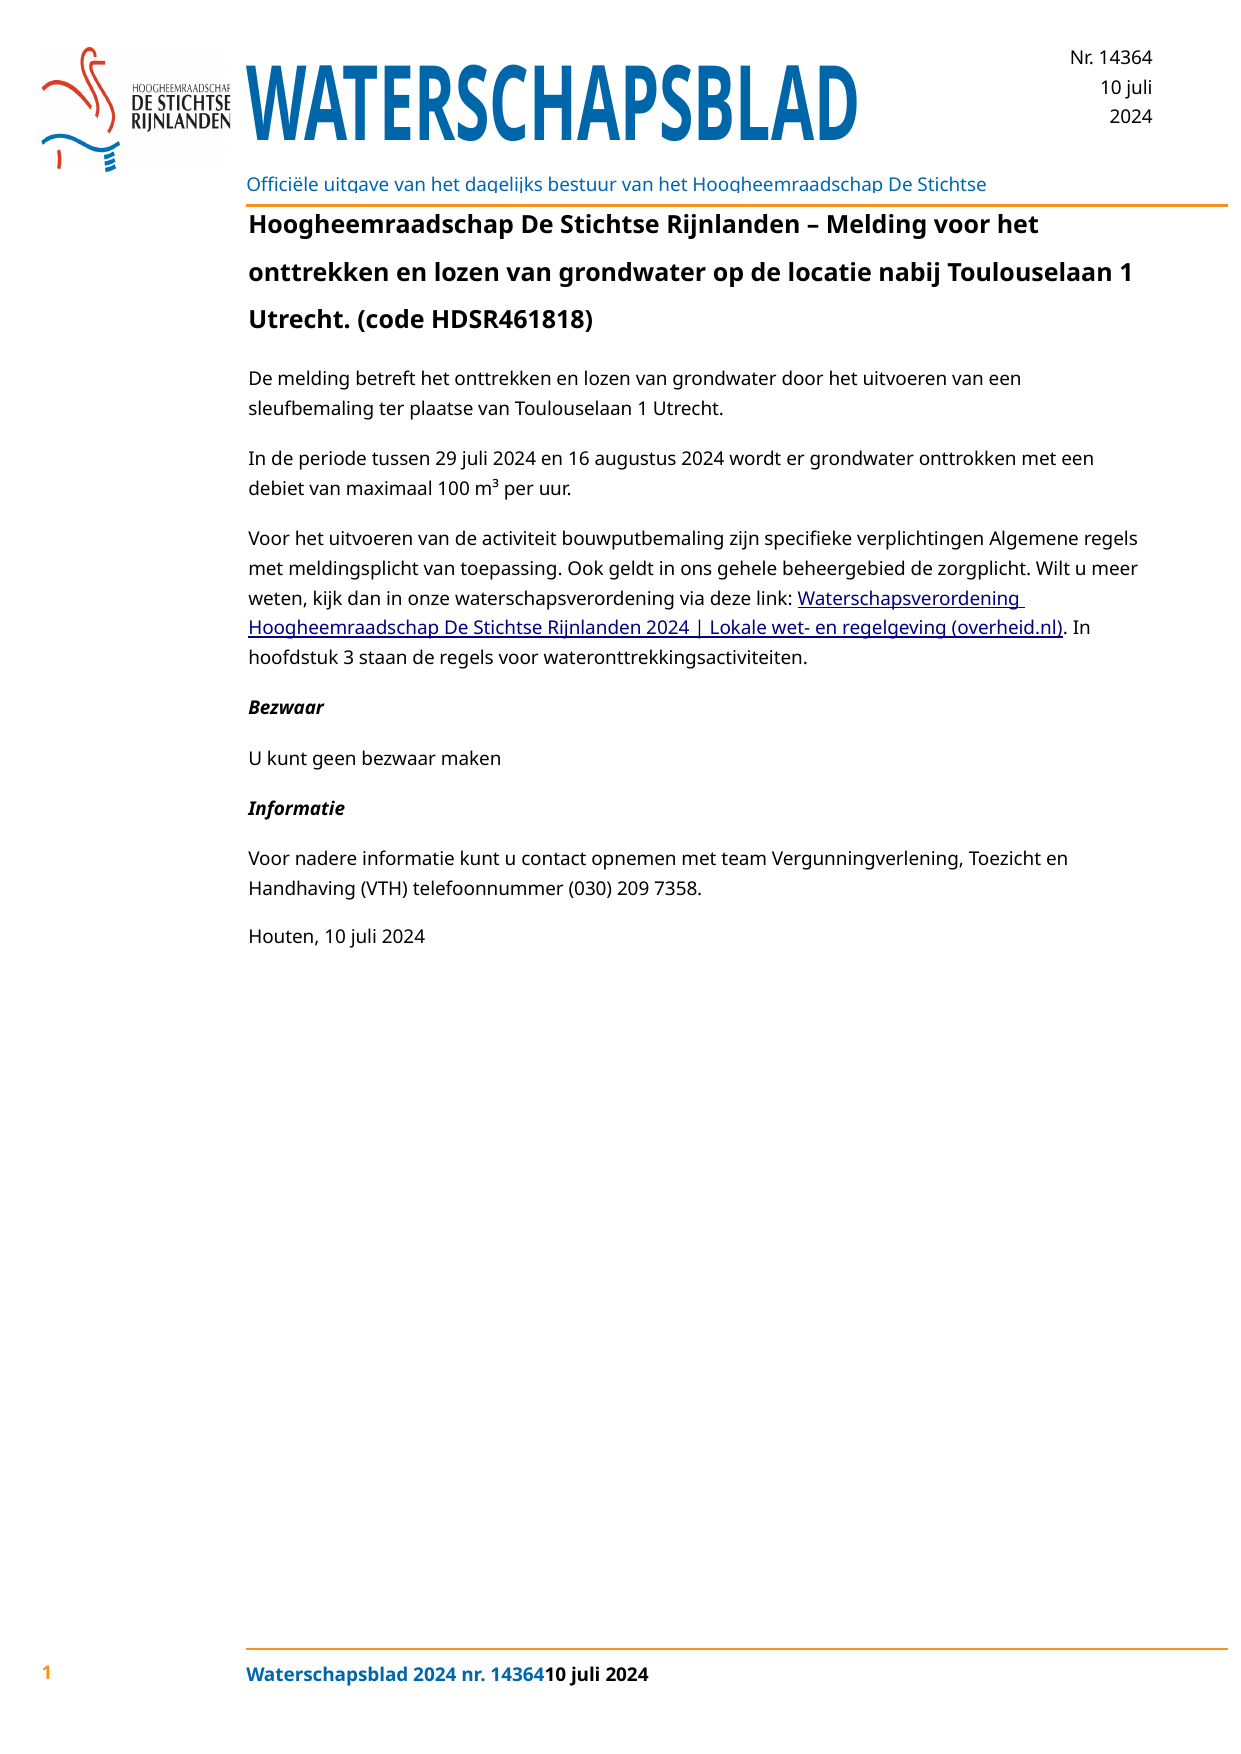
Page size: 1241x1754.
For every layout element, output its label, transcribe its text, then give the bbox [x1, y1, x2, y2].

text De melding betreft het onttrekken en lozen van grondwater door het uitvoeren van een sleufbemaling ter plaatse van Toulouselaan 1 Utrecht. [248, 366, 1152, 421]
text U kunt geen bezwaar maken [248, 745, 1152, 770]
text Bezwaar [248, 694, 1152, 720]
text In de periode tussen 29 juli 2024 en 16 augustus 2024 wordt er grondwater onttrokken met een debiet van maximaal 100 m³ per uur. [248, 446, 1152, 501]
text Informatie [248, 795, 1152, 821]
text Houten, 10 juli 2024 [248, 923, 1152, 949]
picture [41, 47, 231, 172]
text Voor het uitvoeren van de activiteit bouwputbemaling zijn specifieke verplichtingen Algemene regels met meldingsplicht van toepassing. Ook geldt in ons gehele beheergebied de zorgplicht. Wilt u meer weten, kijk dan in onze waterschapsverordening via deze link: Waterschapsverordening Hoogheemraadschap De Stichtse Rijnlanden 2024 | Lokale wet- en regelgeving (overheid.nl). In hoofdstuk 3 staan de regels voor wateronttrekkingsactiviteiten. [248, 526, 1152, 669]
text Voor nadere informatie kunt u contact opnemen met team Vergunningverlening, Toezicht en Handhaving (VTH) telefoonnummer (030) 209 7358. [248, 846, 1152, 901]
text Hoogheemraadschap De Stichtse Rijnlanden – Melding voor het onttrekken en lozen van grondwater op de locatie nabij Toulouselaan 1 Utrecht. (code HDSR461818) [248, 207, 1152, 336]
